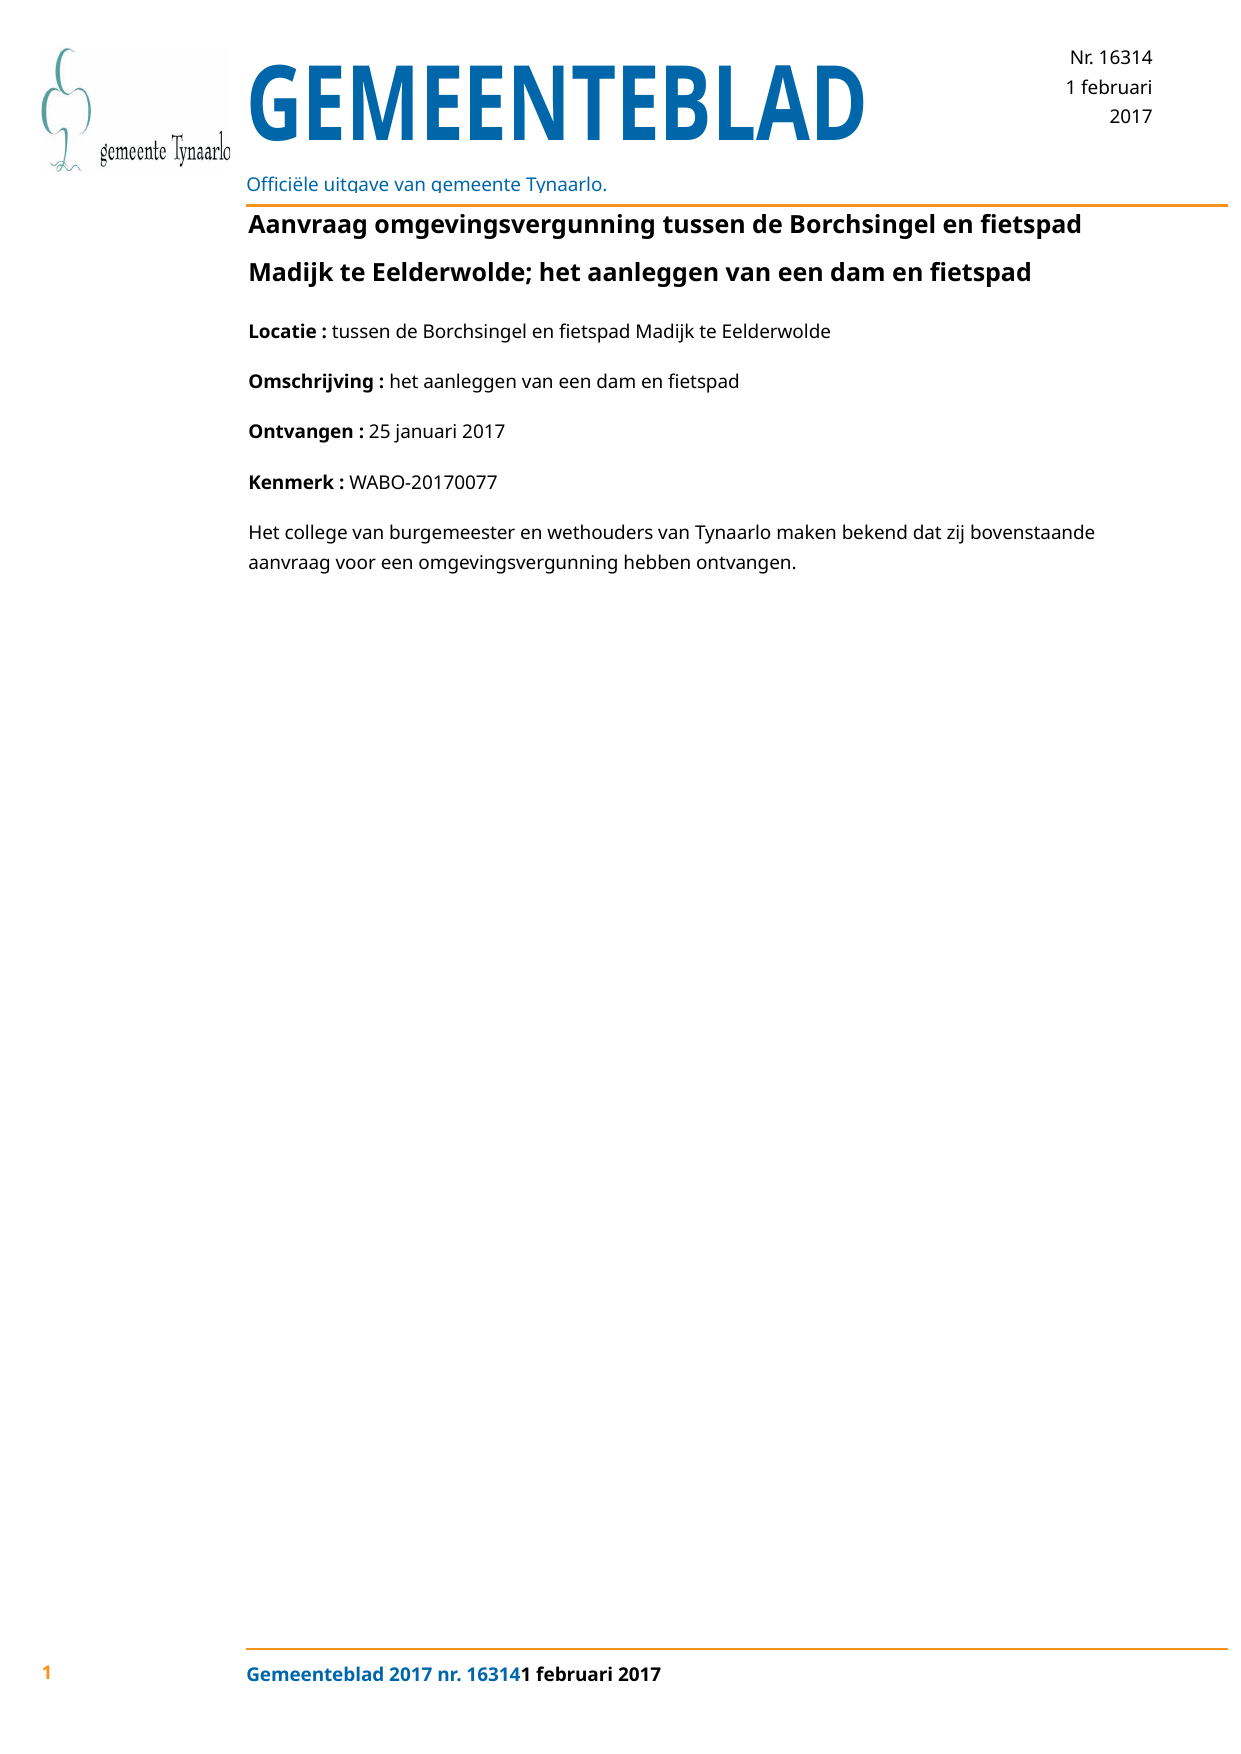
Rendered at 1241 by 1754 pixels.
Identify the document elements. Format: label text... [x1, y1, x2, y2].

text Kenmerk : WABO-20170077 [248, 469, 1152, 495]
text Omschrijving : het aanleggen van een dam en fietspad [248, 368, 1152, 394]
text Ontvangen : 25 januari 2017 [248, 419, 1152, 444]
text Aanvraag omgevingsvergunning tussen de Borchsingel en fietspad Madijk te Eelderwolde; het aanleggen van een dam en fietspad [248, 207, 1152, 288]
text Het college van burgemeester en wethouders van Tynaarlo maken bekend dat zij bovenstaande aanvraag voor een omgevingsvergunning hebben ontvangen. [248, 519, 1152, 575]
text Locatie : tussen de Borchsingel en fietspad Madijk te Eelderwolde [248, 318, 1152, 344]
picture [41, 47, 231, 172]
